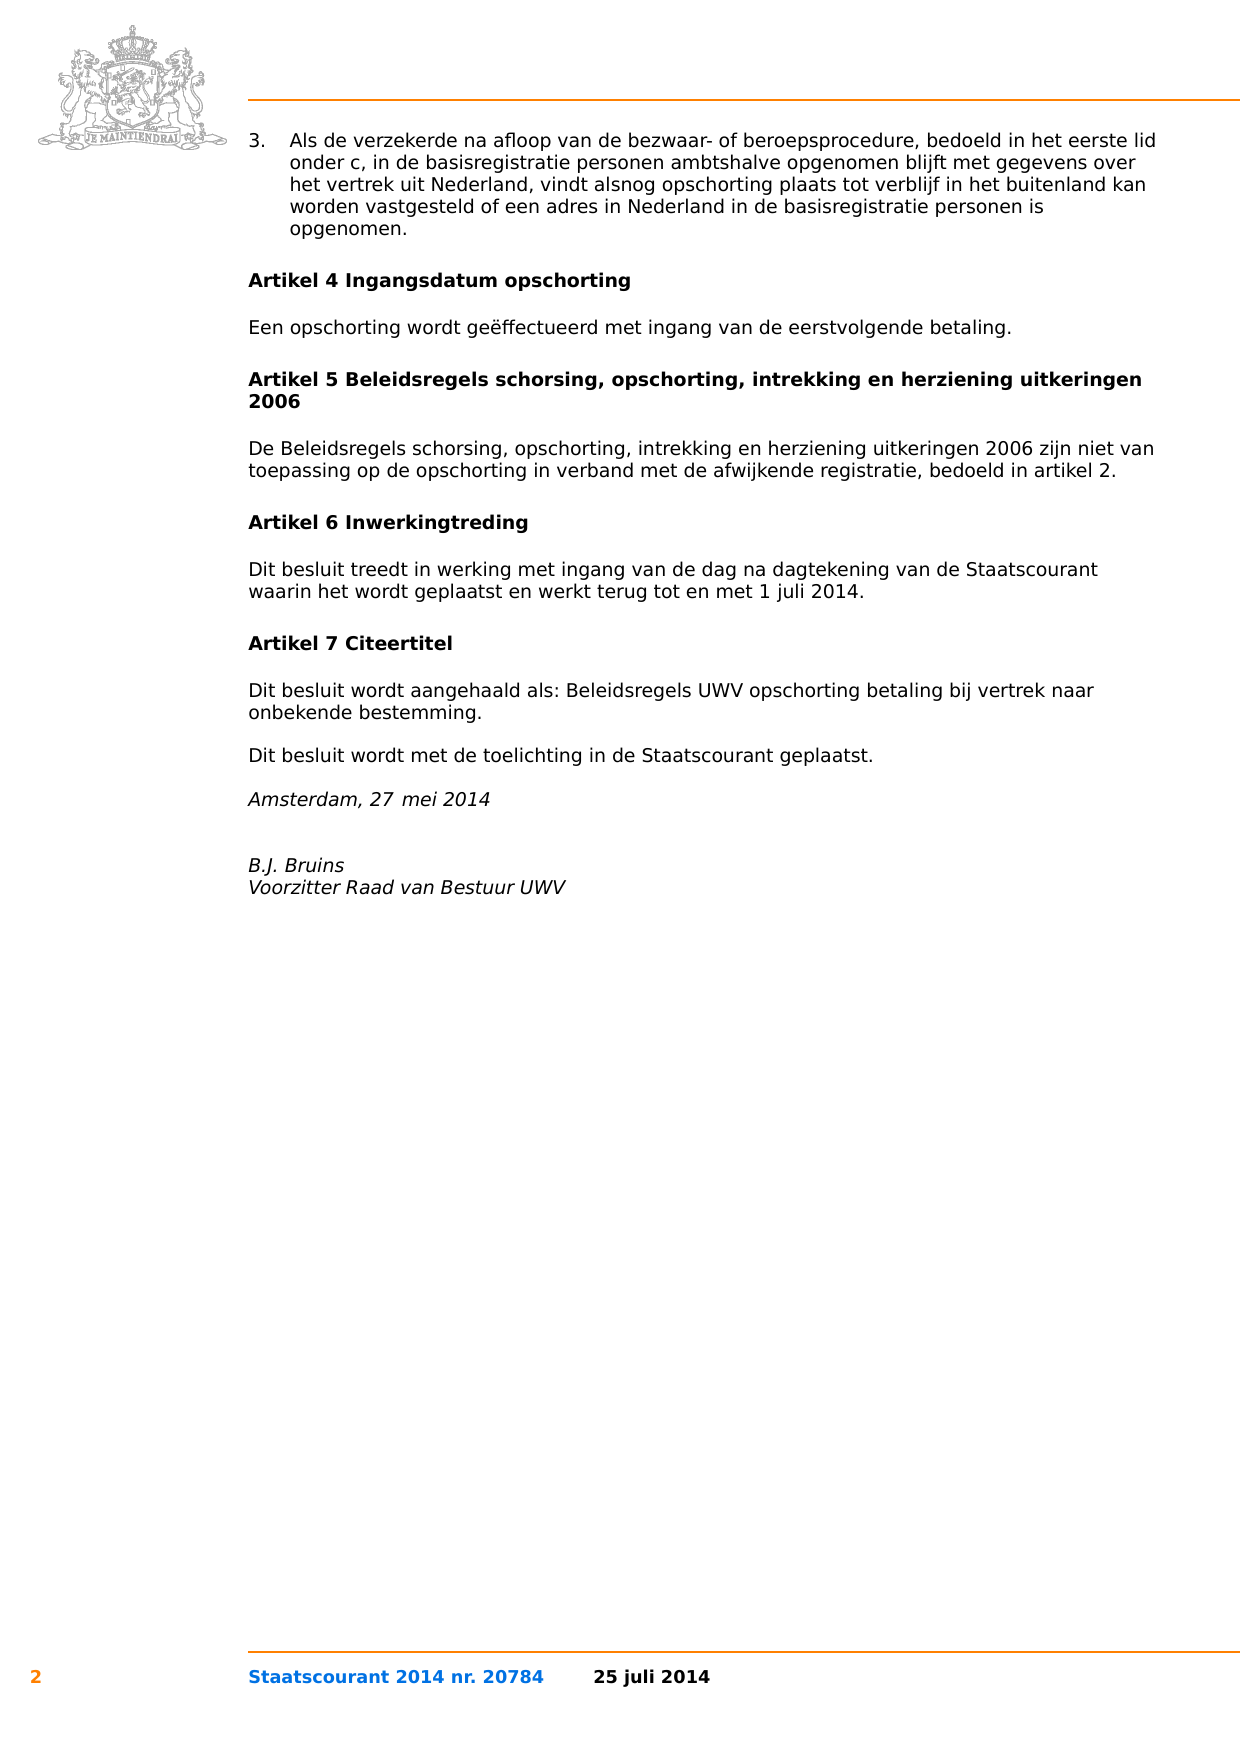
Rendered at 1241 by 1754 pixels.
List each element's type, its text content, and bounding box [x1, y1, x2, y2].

text Amsterdam, 27 mei 2014 [248, 789, 1163, 811]
picture [38, 25, 227, 150]
subtitle Artikel 6 Inwerkingtreding [248, 512, 1163, 534]
text Dit besluit wordt met de toelichting in de Staatscourant geplaatst. [248, 745, 1163, 767]
subtitle Artikel 4 Ingangsdatum opschorting [248, 270, 1163, 292]
text 3. Als de verzekerde na afloop van de bezwaar- of beroepsprocedure, bedoeld in het eerste lid onder c, in de basisregistratie personen ambtshalve opgenomen blijft met gegevens over het vertrek uit Nederland, vindt alsnog opschorting plaats tot verblijf in het buitenland kan worden vastgesteld of een adres in Nederland in de basisregistratie personen is opgenomen. [248, 130, 1163, 240]
text Dit besluit wordt aangehaald als: Beleidsregels UWV opschorting betaling bij vertrek naar onbekende bestemming. [248, 679, 1163, 723]
subtitle Artikel 7 Citeertitel [248, 633, 1163, 654]
text Een opschorting wordt geëffectueerd met ingang van de eerstvolgende betaling. [248, 317, 1163, 339]
subtitle Artikel 5 Beleidsregels schorsing, opschorting, intrekking en herziening uitkeringen 2006 [248, 369, 1163, 413]
text Dit besluit treedt in werking met ingang van de dag na dagtekening van de Staatscourant waarin het wordt geplaatst en werkt terug tot en met 1 juli 2014. [248, 559, 1163, 603]
text B.J. Bruins Voorzitter Raad van Bestuur UWV [248, 833, 1163, 899]
text De Beleidsregels schorsing, opschorting, intrekking en herziening uitkeringen 2006 zijn niet van toepassing op de opschorting in verband met de afwijkende registratie, bedoeld in artikel 2. [248, 438, 1163, 482]
